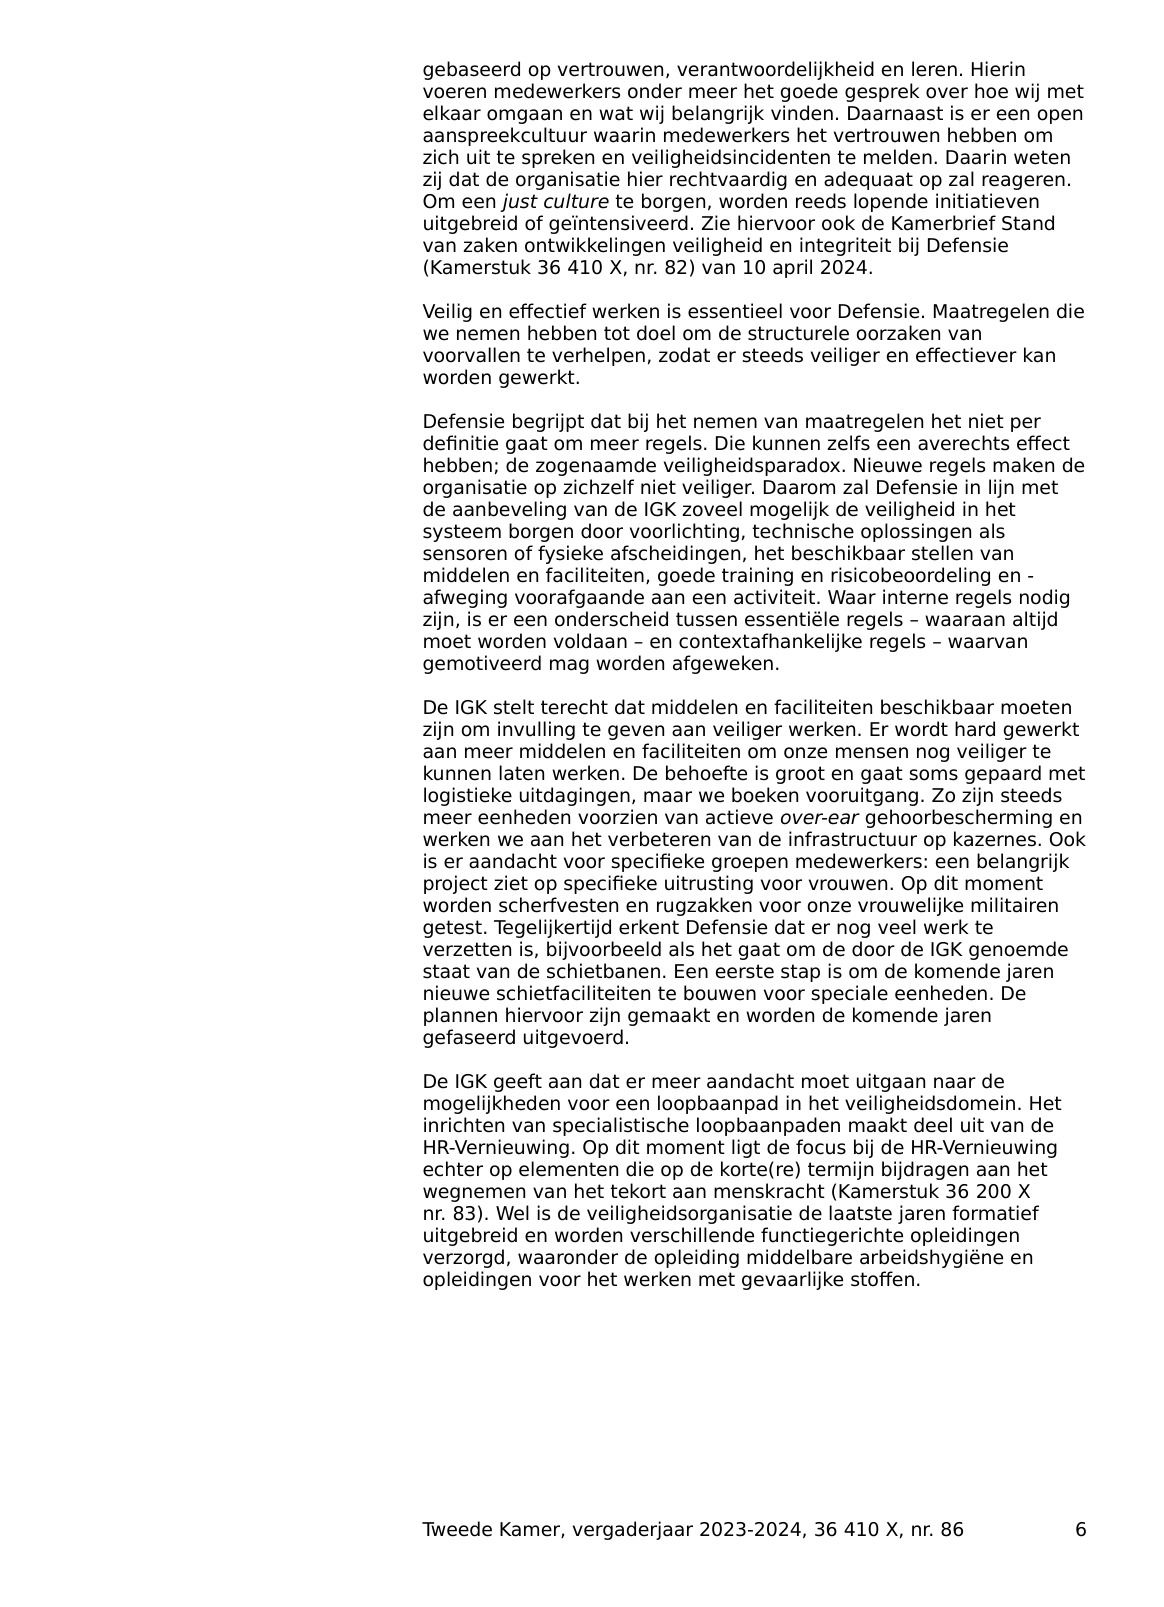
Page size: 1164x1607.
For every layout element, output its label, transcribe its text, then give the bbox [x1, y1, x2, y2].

text De IGK geeft aan dat er meer aandacht moet uitgaan naar de mogelijkheden voor een loopbaanpad in het veiligheidsdomein. Het inrichten van specialistische loopbaanpaden maakt deel uit van de HR-Vernieuwing. Op dit moment ligt de focus bij de HR-Vernieuwing echter op elementen die op de korte(re) termijn bijdragen aan het wegnemen van het tekort aan menskracht (Kamerstuk 36 200 X nr. 83). Wel is de veiligheidsorganisatie de laatste jaren formatief uitgebreid en worden verschillende functiegerichte opleidingen verzorgd, waaronder de opleiding middelbare arbeidshygiëne en opleidingen voor het werken met gevaarlijke stoffen. [422, 1071, 1087, 1291]
text gebaseerd op vertrouwen, verantwoordelijkheid en leren. Hierin voeren medewerkers onder meer het goede gesprek over hoe wij met elkaar omgaan en wat wij belangrijk vinden. Daarnaast is er een open aanspreekcultuur waarin medewerkers het vertrouwen hebben om zich uit te spreken en veiligheidsincidenten te melden. Daarin weten zij dat de organisatie hier rechtvaardig en adequaat op zal reageren. Om een just culture te borgen, worden reeds lopende initiatieven uitgebreid of geïntensiveerd. Zie hiervoor ook de Kamerbrief Stand van zaken ontwikkelingen veiligheid en integriteit bij Defensie (Kamerstuk 36 410 X, nr. 82) van 10 april 2024. [422, 59, 1087, 279]
text Veilig en effectief werken is essentieel voor Defensie. Maatregelen die we nemen hebben tot doel om de structurele oorzaken van voorvallen te verhelpen, zodat er steeds veiliger en effectiever kan worden gewerkt. [422, 301, 1087, 389]
text De IGK stelt terecht dat middelen en faciliteiten beschikbaar moeten zijn om invulling te geven aan veiliger werken. Er wordt hard gewerkt aan meer middelen en faciliteiten om onze mensen nog veiliger te kunnen laten werken. De behoefte is groot en gaat soms gepaard met logistieke uitdagingen, maar we boeken vooruitgang. Zo zijn steeds meer eenheden voorzien van actieve over-ear gehoorbescherming en werken we aan het verbeteren van de infrastructuur op kazernes. Ook is er aandacht voor specifieke groepen medewerkers: een belangrijk project ziet op specifieke uitrusting voor vrouwen. Op dit moment worden scherfvesten en rugzakken voor onze vrouwelijke militairen getest. Tegelijkertijd erkent Defensie dat er nog veel werk te verzetten is, bijvoorbeeld als het gaat om de door de IGK genoemde staat van de schietbanen. Een eerste stap is om de komende jaren nieuwe schietfaciliteiten te bouwen voor speciale eenheden. De plannen hiervoor zijn gemaakt en worden de komende jaren gefaseerd uitgevoerd. [422, 697, 1087, 1049]
text Defensie begrijpt dat bij het nemen van maatregelen het niet per definitie gaat om meer regels. Die kunnen zelfs een averechts effect hebben; de zogenaamde veiligheidsparadox. Nieuwe regels maken de organisatie op zichzelf niet veiliger. Daarom zal Defensie in lijn met de aanbeveling van de IGK zoveel mogelijk de veiligheid in het systeem borgen door voorlichting, technische oplossingen als sensoren of fysieke afscheidingen, het beschikbaar stellen van middelen en faciliteiten, goede training en risicobeoordeling en -afweging voorafgaande aan een activiteit. Waar interne regels nodig zijn, is er een onderscheid tussen essentiële regels – waaraan altijd moet worden voldaan – en contextafhankelijke regels – waarvan gemotiveerd mag worden afgeweken. [422, 411, 1087, 675]
